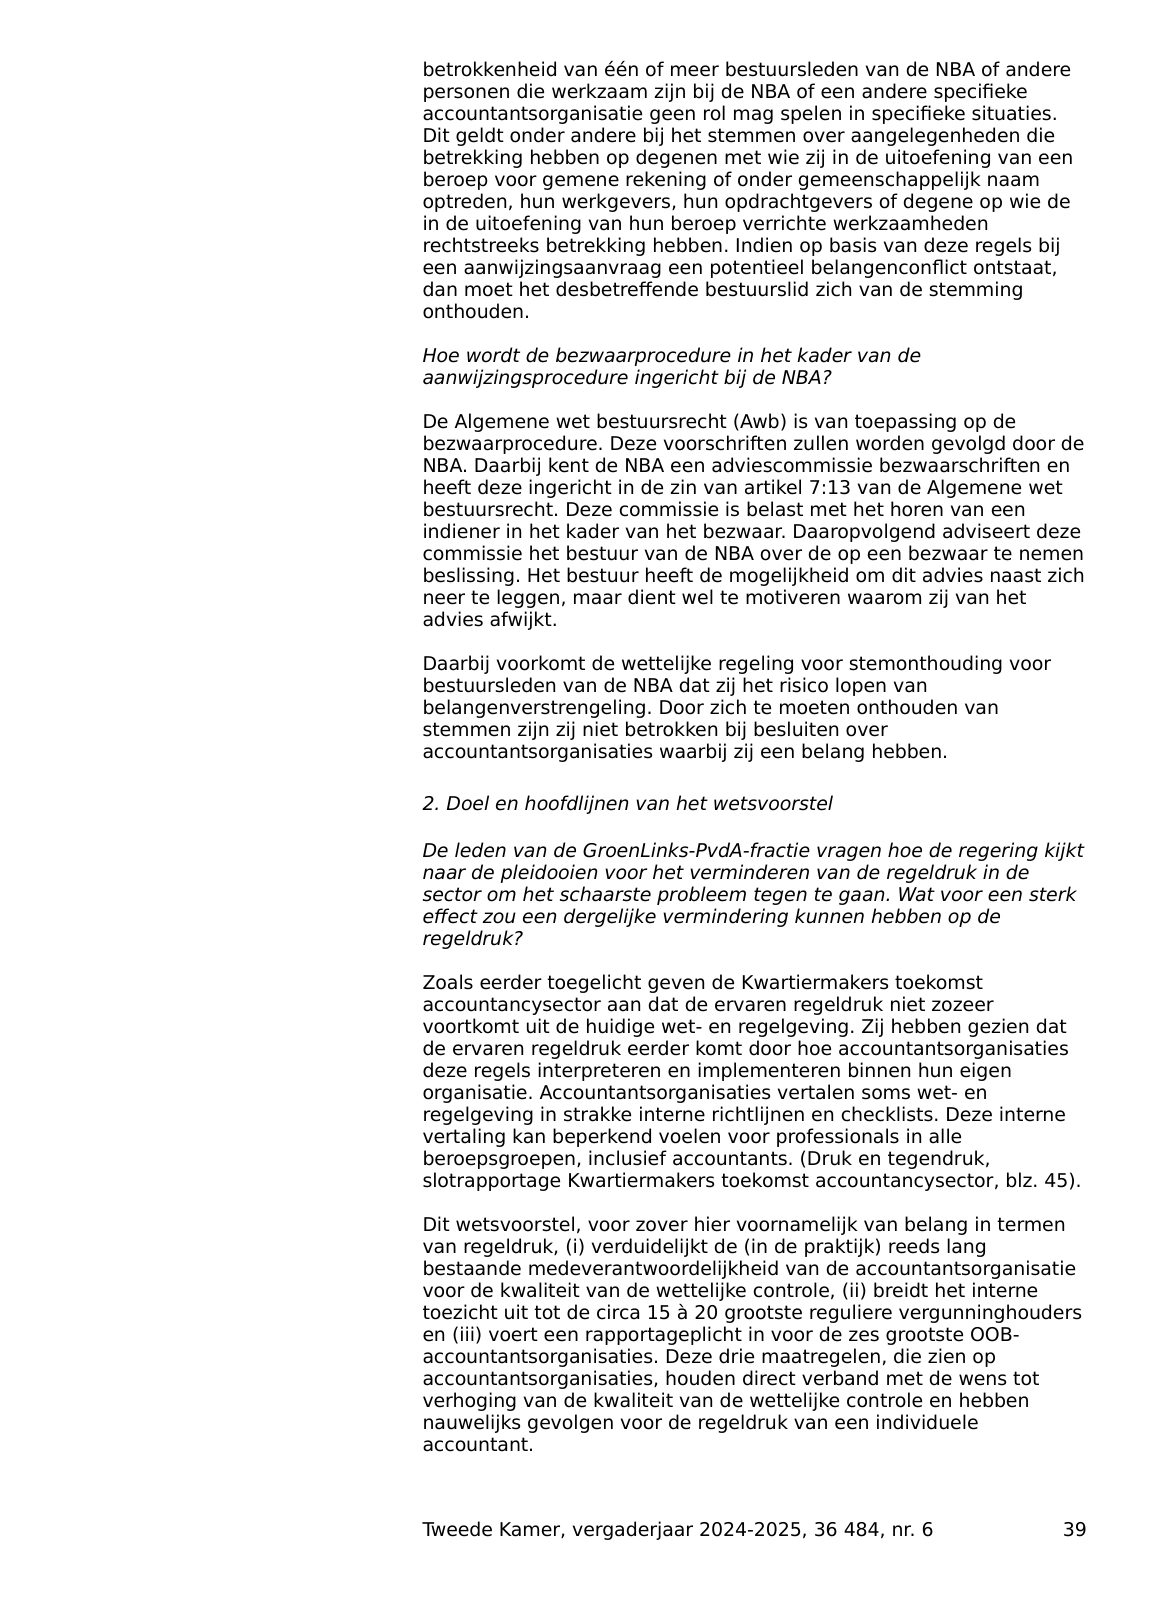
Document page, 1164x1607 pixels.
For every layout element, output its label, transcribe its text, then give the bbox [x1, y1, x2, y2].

text De leden van de GroenLinks-PvdA-fractie vragen hoe de regering kijkt naar de pleidooien voor het verminderen van de regeldruk in de sector om het schaarste probleem tegen te gaan. Wat voor een sterk effect zou een dergelijke vermindering kunnen hebben op de regeldruk? [422, 840, 1087, 950]
text Dit wetsvoorstel, voor zover hier voornamelijk van belang in termen van regeldruk, (i) verduidelijkt de (in de praktijk) reeds lang bestaande medeverantwoordelijkheid van de accountantsorganisatie voor de kwaliteit van de wettelijke controle, (ii) breidt het interne toezicht uit tot de circa 15 à 20 grootste reguliere vergunninghouders en (iii) voert een rapportageplicht in voor de zes grootste OOB-accountantsorganisaties. Deze drie maatregelen, die zien op accountantsorganisaties, houden direct verband met de wens tot verhoging van de kwaliteit van de wettelijke controle en hebben nauwelijks gevolgen voor de regeldruk van een individuele accountant. [422, 1214, 1087, 1456]
text De Algemene wet bestuursrecht (Awb) is van toepassing op de bezwaarprocedure. Deze voorschriften zullen worden gevolgd door de NBA. Daarbij kent de NBA een adviescommissie bezwaarschriften en heeft deze ingericht in de zin van artikel 7:13 van de Algemene wet bestuursrecht. Deze commissie is belast met het horen van een indiener in het kader van het bezwaar. Daaropvolgend adviseert deze commissie het bestuur van de NBA over de op een bezwaar te nemen beslissing. Het bestuur heeft de mogelijkheid om dit advies naast zich neer te leggen, maar dient wel te motiveren waarom zij van het advies afwijkt. [422, 411, 1087, 631]
subtitle 2. Doel en hoofdlijnen van het wetsvoorstel [422, 793, 1087, 815]
text Hoe wordt de bezwaarprocedure in het kader van de aanwijzingsprocedure ingericht bij de NBA? [422, 345, 1087, 389]
text Zoals eerder toegelicht geven de Kwartiermakers toekomst accountancysector aan dat de ervaren regeldruk niet zozeer voortkomt uit de huidige wet- en regelgeving. Zij hebben gezien dat de ervaren regeldruk eerder komt door hoe accountantsorganisaties deze regels interpreteren en implementeren binnen hun eigen organisatie. Accountantsorganisaties vertalen soms wet- en regelgeving in strakke interne richtlijnen en checklists. Deze interne vertaling kan beperkend voelen voor professionals in alle beroepsgroepen, inclusief accountants. (Druk en tegendruk, slotrapportage Kwartiermakers toekomst accountancysector, blz. 45). [422, 972, 1087, 1192]
text Daarbij voorkomt de wettelijke regeling voor stemonthouding voor bestuursleden van de NBA dat zij het risico lopen van belangenverstrengeling. Door zich te moeten onthouden van stemmen zijn zij niet betrokken bij besluiten over accountantsorganisaties waarbij zij een belang hebben. [422, 653, 1087, 763]
text betrokkenheid van één of meer bestuursleden van de NBA of andere personen die werkzaam zijn bij de NBA of een andere specifieke accountantsorganisatie geen rol mag spelen in specifieke situaties. Dit geldt onder andere bij het stemmen over aangelegenheden die betrekking hebben op degenen met wie zij in de uitoefening van een beroep voor gemene rekening of onder gemeenschappelijk naam optreden, hun werkgevers, hun opdrachtgevers of degene op wie de in de uitoefening van hun beroep verrichte werkzaamheden rechtstreeks betrekking hebben. Indien op basis van deze regels bij een aanwijzingsaanvraag een potentieel belangenconflict ontstaat, dan moet het desbetreffende bestuurslid zich van de stemming onthouden. [422, 59, 1087, 323]
